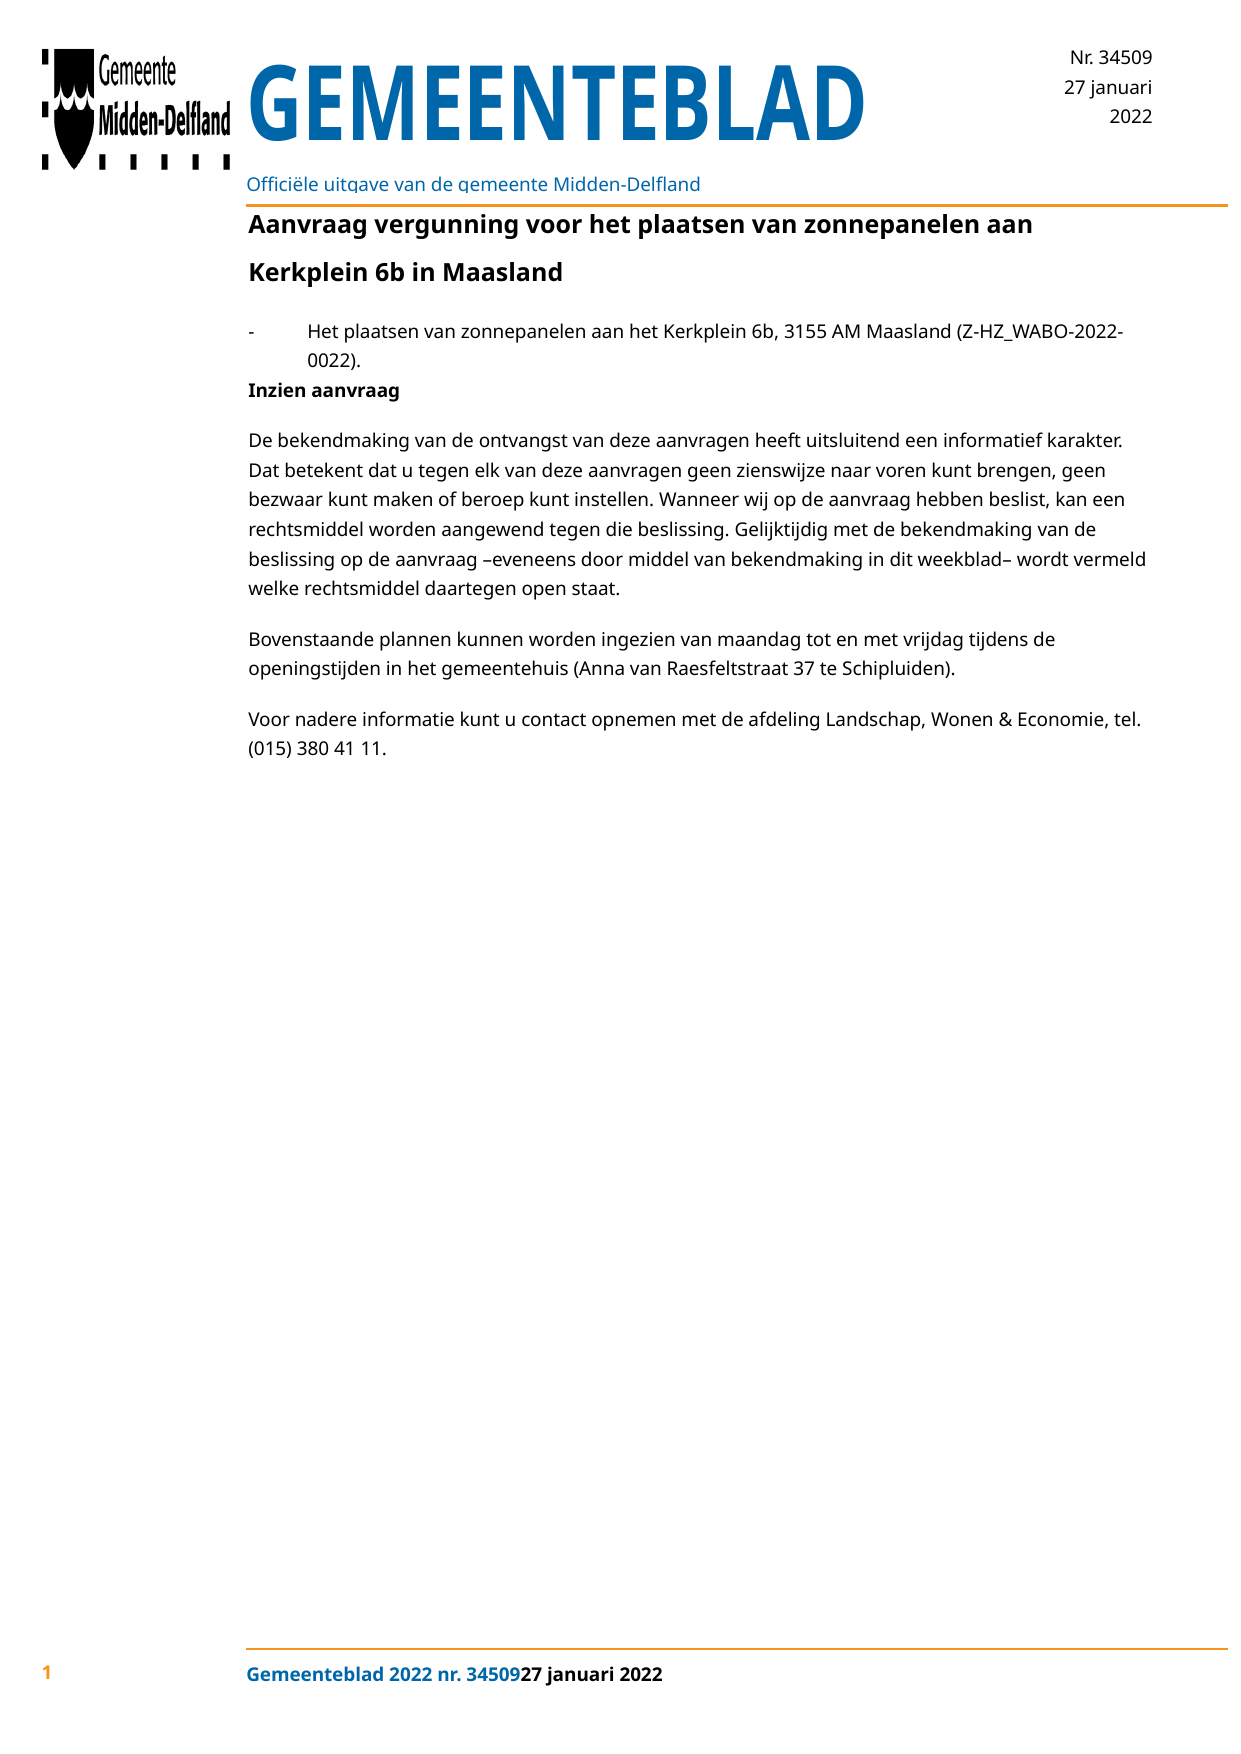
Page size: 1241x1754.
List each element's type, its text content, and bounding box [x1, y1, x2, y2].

picture [41, 47, 231, 172]
text Bovenstaande plannen kunnen worden ingezien van maandag tot en met vrijdag tijdens de openingstijden in het gemeentehuis (Anna van Raesfeltstraat 37 te Schipluiden). [248, 626, 1152, 681]
text De bekendmaking van de ontvangst van deze aanvragen heeft uitsluitend een informatief karakter. Dat betekent dat u tegen elk van deze aanvragen geen zienswijze naar voren kunt brengen, geen bezwaar kunt maken of beroep kunt instellen. Wanneer wij op de aanvraag hebben beslist, kan een rechtsmiddel worden aangewend tegen die beslissing. Gelijktijdig met de bekendmaking van de beslissing op de aanvraag –eveneens door middel van bekendmaking in dit weekblad– wordt vermeld welke rechtsmiddel daartegen open staat. [248, 427, 1152, 601]
text Aanvraag vergunning voor het plaatsen van zonnepanelen aan Kerkplein 6b in Maasland [248, 207, 1152, 288]
list Het plaatsen van zonnepanelen aan het Kerkplein 6b, 3155 AM Maasland (Z-HZ_WABO-2022-0022). [248, 318, 1152, 373]
text Voor nadere informatie kunt u contact opnemen met de afdeling Landschap, Wonen & Economie, tel. (015) 380 41 11. [248, 706, 1152, 761]
text Inzien aanvraag [248, 377, 1152, 403]
